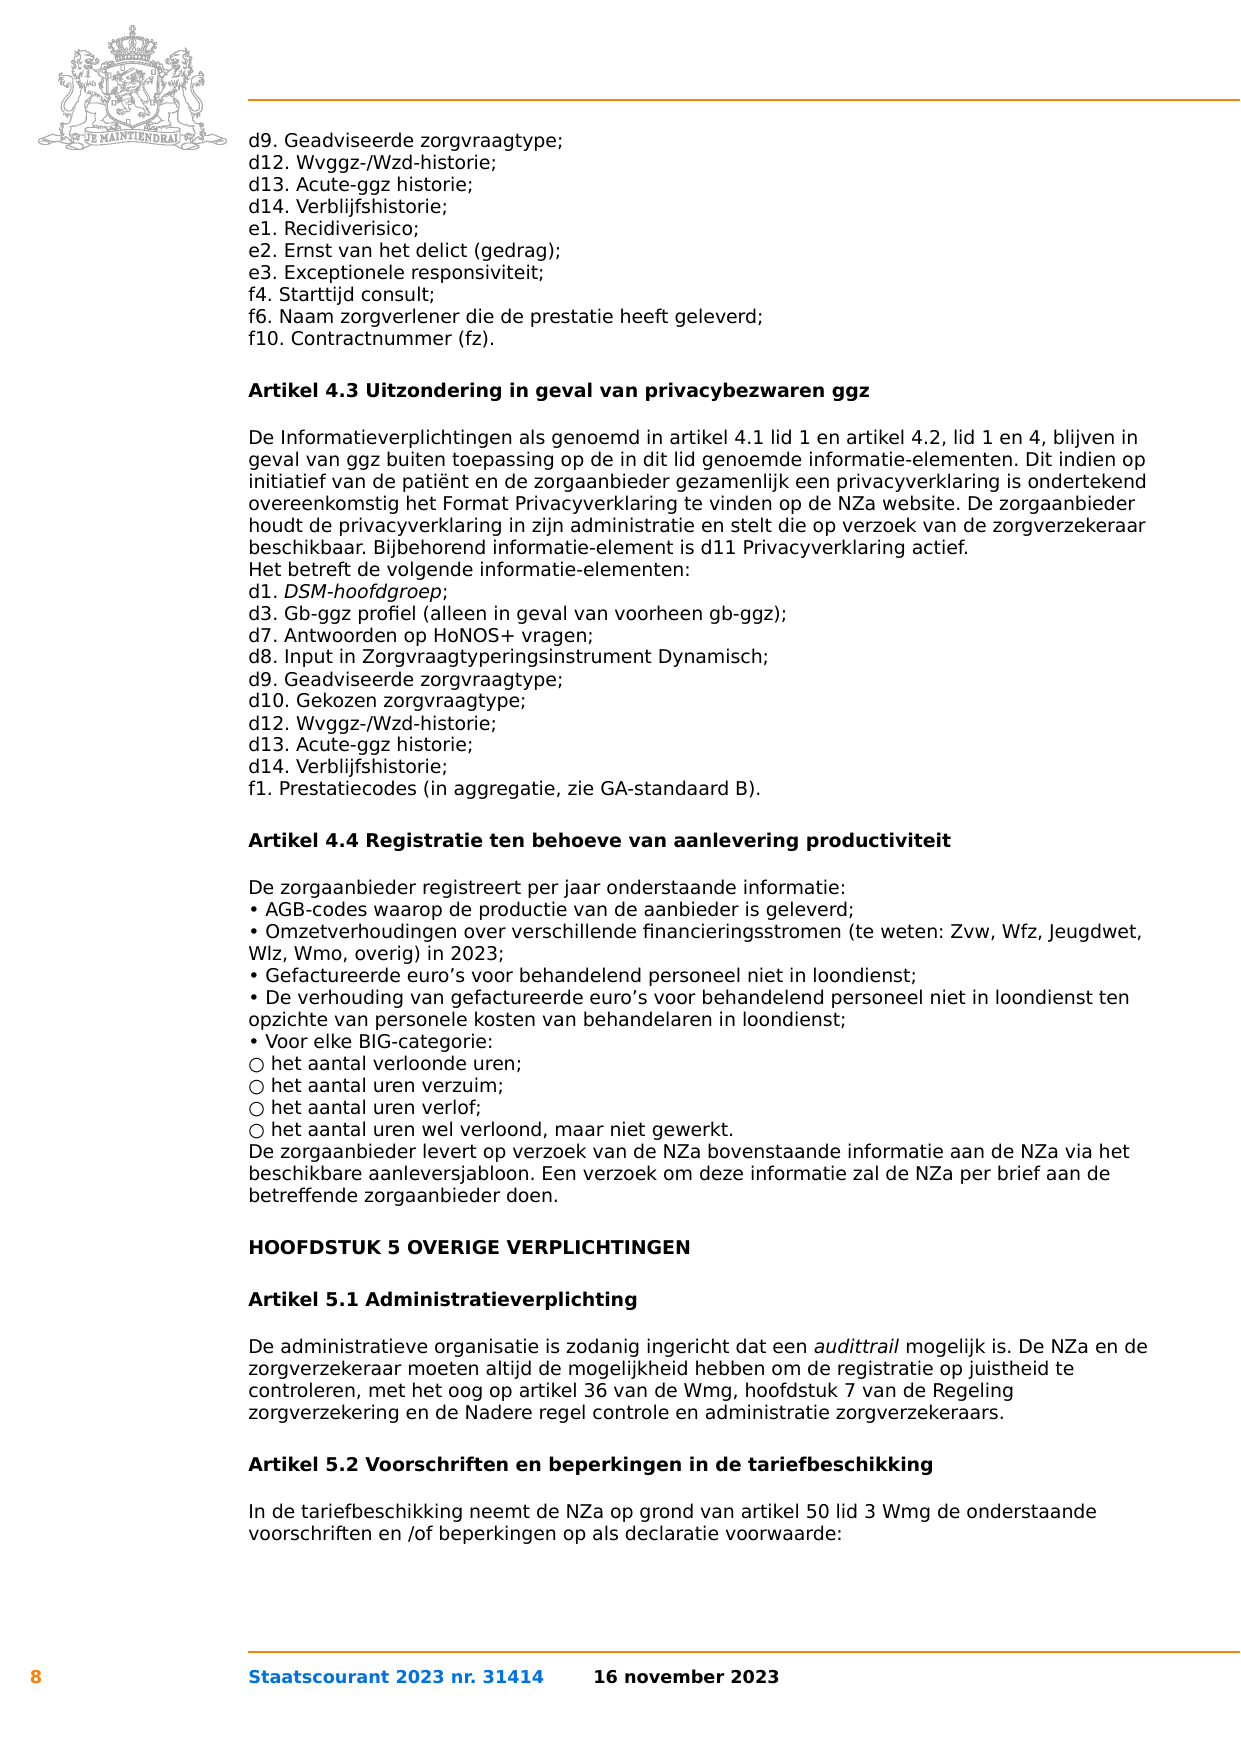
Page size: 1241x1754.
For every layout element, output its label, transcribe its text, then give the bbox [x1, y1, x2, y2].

text d13. Acute-ggz historie; [248, 174, 1163, 196]
text • AGB-codes waarop de productie van de aanbieder is geleverd; [248, 899, 1163, 921]
text d9. Geadviseerde zorgvraagtype; [248, 130, 1163, 152]
text e3. Exceptionele responsiviteit; [248, 262, 1163, 284]
text f6. Naam zorgverlener die de prestatie heeft geleverd; [248, 306, 1163, 328]
text De zorgaanbieder registreert per jaar onderstaande informatie: [248, 877, 1163, 899]
text De zorgaanbieder levert op verzoek van de NZa bovenstaande informatie aan de NZa via het beschikbare aanleversjabloon. Een verzoek om deze informatie zal de NZa per brief aan de betreffende zorgaanbieder doen. [248, 1141, 1163, 1207]
text ○ het aantal uren wel verloond, maar niet gewerkt. [248, 1119, 1163, 1141]
text • Voor elke BIG-categorie: [248, 1031, 1163, 1053]
text d10. Gekozen zorgvraagtype; [248, 690, 1163, 712]
text d3. Gb-ggz profiel (alleen in geval van voorheen gb-ggz); [248, 602, 1163, 624]
text In de tariefbeschikking neemt de NZa op grond van artikel 50 lid 3 Wmg de onderstaande voorschriften en /of beperkingen op als declaratie voorwaarde: [248, 1501, 1163, 1545]
text ○ het aantal verloonde uren; [248, 1053, 1163, 1075]
text d9. Geadviseerde zorgvraagtype; [248, 668, 1163, 690]
subtitle Artikel 5.1 Administratieverplichting [248, 1289, 1163, 1311]
text f10. Contractnummer (fz). [248, 328, 1163, 350]
text ○ het aantal uren verzuim; [248, 1075, 1163, 1097]
text d7. Antwoorden op HoNOS+ vragen; [248, 624, 1163, 646]
text d8. Input in Zorgvraagtyperingsinstrument Dynamisch; [248, 646, 1163, 668]
subtitle Artikel 5.2 Voorschriften en beperkingen in de tariefbeschikking [248, 1454, 1163, 1476]
text e1. Recidiverisico; [248, 218, 1163, 240]
text d12. Wvggz-/Wzd-historie; [248, 712, 1163, 734]
text • De verhouding van gefactureerde euro’s voor behandelend personeel niet in loondienst ten opzichte van personele kosten van behandelaren in loondienst; [248, 987, 1163, 1031]
text d14. Verblijfshistorie; [248, 756, 1163, 778]
text d14. Verblijfshistorie; [248, 196, 1163, 218]
text d12. Wvggz-/Wzd-historie; [248, 152, 1163, 174]
subtitle HOOFDSTUK 5 OVERIGE VERPLICHTINGEN [248, 1237, 1163, 1259]
text • Omzetverhoudingen over verschillende financieringsstromen (te weten: Zvw, Wfz, Jeugdwet, Wlz, Wmo, overig) in 2023; [248, 921, 1163, 965]
text ○ het aantal uren verlof; [248, 1097, 1163, 1119]
text De Informatieverplichtingen als genoemd in artikel 4.1 lid 1 en artikel 4.2, lid 1 en 4, blijven in geval van ggz buiten toepassing op de in dit lid genoemde informatie-elementen. Dit indien op initiatief van de patiënt en de zorgaanbieder gezamenlijk een privacyverklaring is ondertekend overeenkomstig het Format Privacyverklaring te vinden op de NZa website. De zorgaanbieder houdt de privacyverklaring in zijn administratie en stelt die op verzoek van de zorgverzekeraar beschikbaar. Bijbehorend informatie-element is d11 Privacyverklaring actief. [248, 427, 1163, 558]
text Het betreft de volgende informatie-elementen: [248, 558, 1163, 581]
subtitle Artikel 4.3 Uitzondering in geval van privacybezwaren ggz [248, 380, 1163, 402]
picture [38, 25, 227, 150]
text e2. Ernst van het delict (gedrag); [248, 240, 1163, 262]
text d1. DSM-hoofdgroep; [248, 581, 1163, 602]
text • Gefactureerde euro’s voor behandelend personeel niet in loondienst; [248, 965, 1163, 987]
text f4. Starttijd consult; [248, 284, 1163, 306]
text d13. Acute-ggz historie; [248, 734, 1163, 756]
text f1. Prestatiecodes (in aggregatie, zie GA-standaard B). [248, 778, 1163, 800]
text De administratieve organisatie is zodanig ingericht dat een audittrail mogelijk is. De NZa en de zorgverzekeraar moeten altijd de mogelijkheid hebben om de registratie op juistheid te controleren, met het oog op artikel 36 van de Wmg, hoofdstuk 7 van de Regeling zorgverzekering en de Nadere regel controle en administratie zorgverzekeraars. [248, 1336, 1163, 1424]
subtitle Artikel 4.4 Registratie ten behoeve van aanlevering productiviteit [248, 830, 1163, 852]
